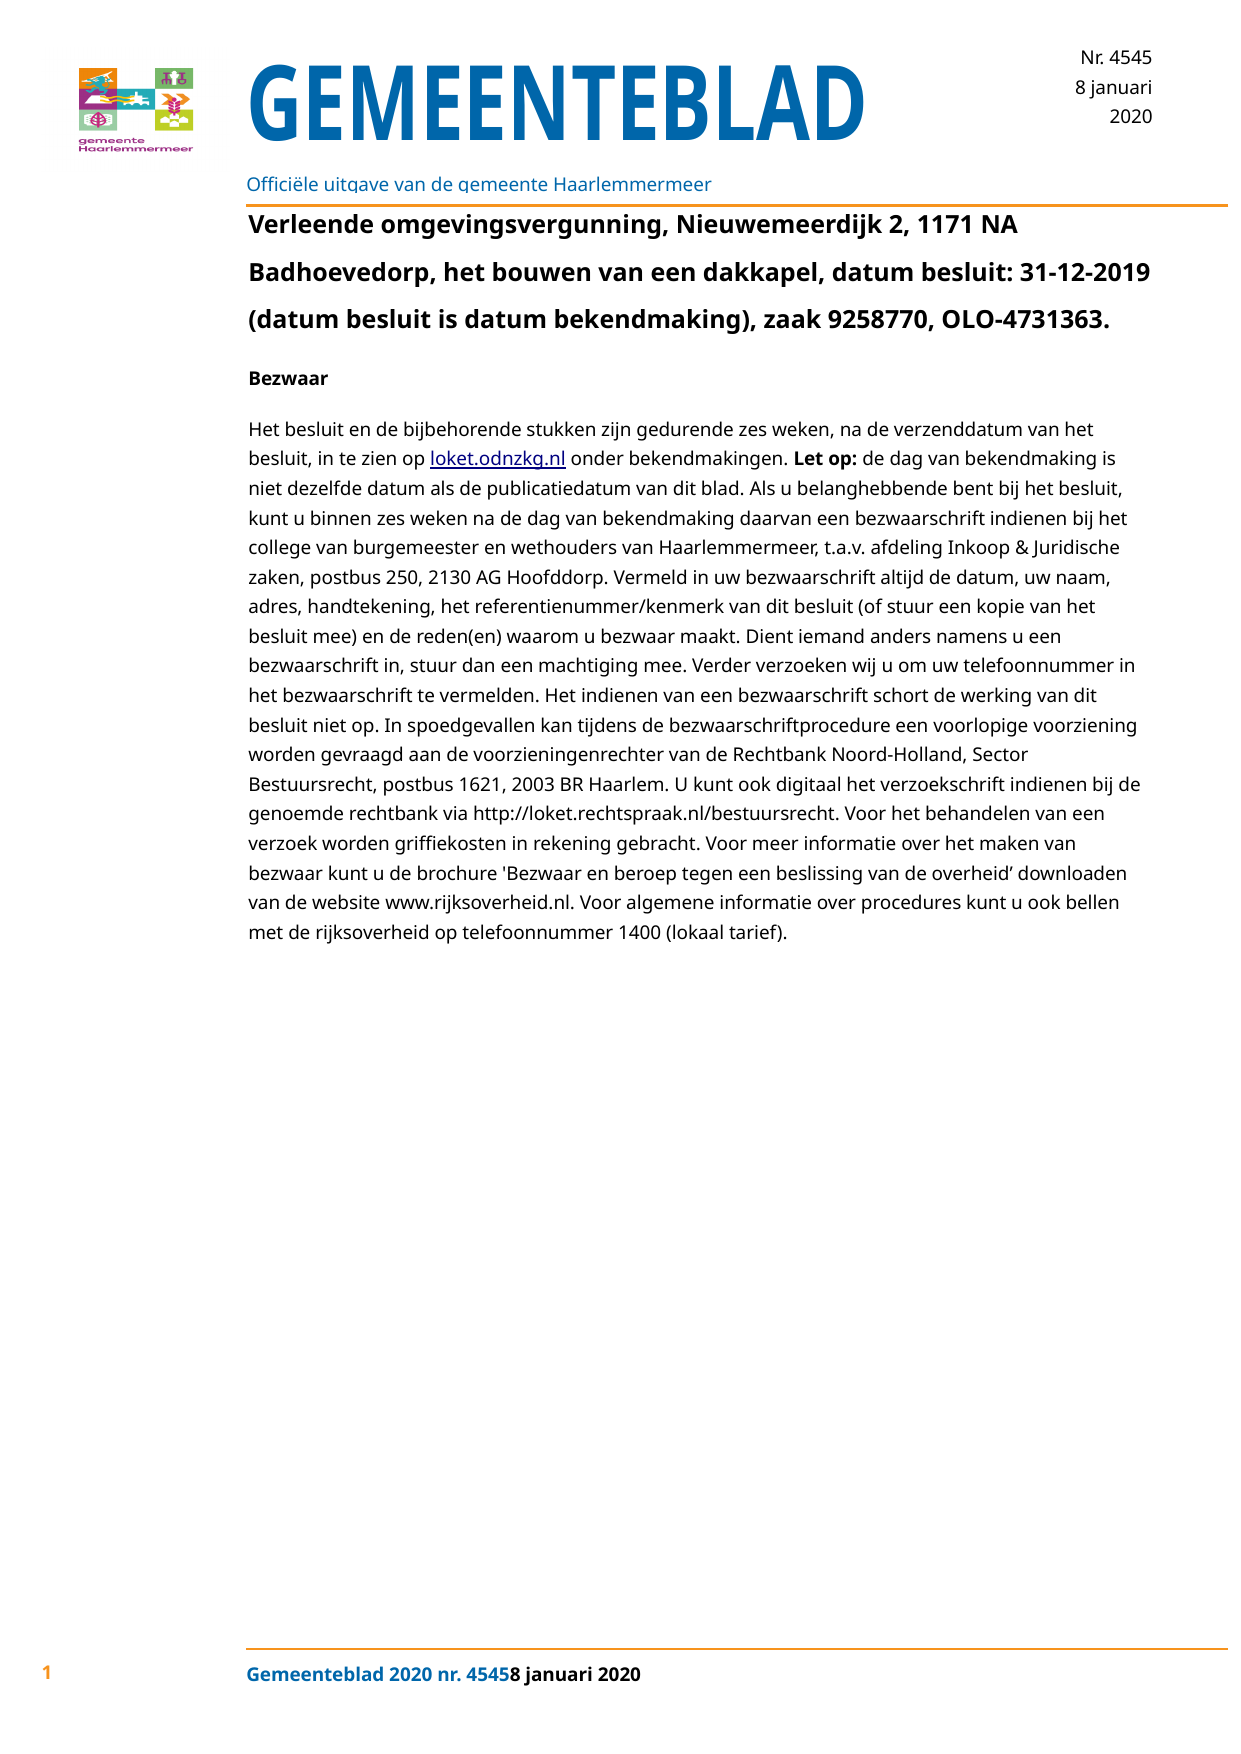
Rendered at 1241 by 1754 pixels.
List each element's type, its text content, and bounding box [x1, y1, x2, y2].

text Verleende omgevingsvergunning, Nieuwemeerdijk 2, 1171 NA Badhoevedorp, het bouwen van een dakkapel, datum besluit: 31-12-2019 (datum besluit is datum bekendmaking), zaak 9258770, OLO-4731363. [248, 207, 1152, 336]
text Bezwaar [248, 366, 1152, 391]
text Het besluit en de bijbehorende stukken zijn gedurende zes weken, na de verzenddatum van het besluit, in te zien op loket.odnzkg.nl onder bekendmakingen. Let op: de dag van bekendmaking is niet dezelfde datum als de publicatiedatum van dit blad. Als u belanghebbende bent bij het besluit, kunt u binnen zes weken na de dag van bekendmaking daarvan een bezwaarschrift indienen bij het college van burgemeester en wethouders van Haarlemmermeer, t.a.v. afdeling Inkoop & Juridische zaken, postbus 250, 2130 AG Hoofddorp. Vermeld in uw bezwaarschrift altijd de datum, uw naam, adres, handtekening, het referentienummer/kenmerk van dit besluit (of stuur een kopie van het besluit mee) en de reden(en) waarom u bezwaar maakt. Dient iemand anders namens u een bezwaarschrift in, stuur dan een machtiging mee. Verder verzoeken wij u om uw telefoonnummer in het bezwaarschrift te vermelden. Het indienen van een bezwaarschrift schort de werking van dit besluit niet op. In spoedgevallen kan tijdens de bezwaarschriftprocedure een voorlopige voorziening worden gevraagd aan de voorzieningenrechter van de Rechtbank Noord-Holland, Sector Bestuursrecht, postbus 1621, 2003 BR Haarlem. U kunt ook digitaal het verzoekschrift indienen bij de genoemde rechtbank via http://loket.rechtspraak.nl/bestuursrecht. Voor het behandelen van een verzoek worden griffiekosten in rekening gebracht. Voor meer informatie over het maken van bezwaar kunt u de brochure 'Bezwaar en beroep tegen een beslissing van de overheid’ downloaden van de website www.rijksoverheid.nl. Voor algemene informatie over procedures kunt u ook bellen met de rijksoverheid op telefoonnummer 1400 (lokaal tarief). [248, 416, 1152, 944]
picture [41, 47, 231, 172]
